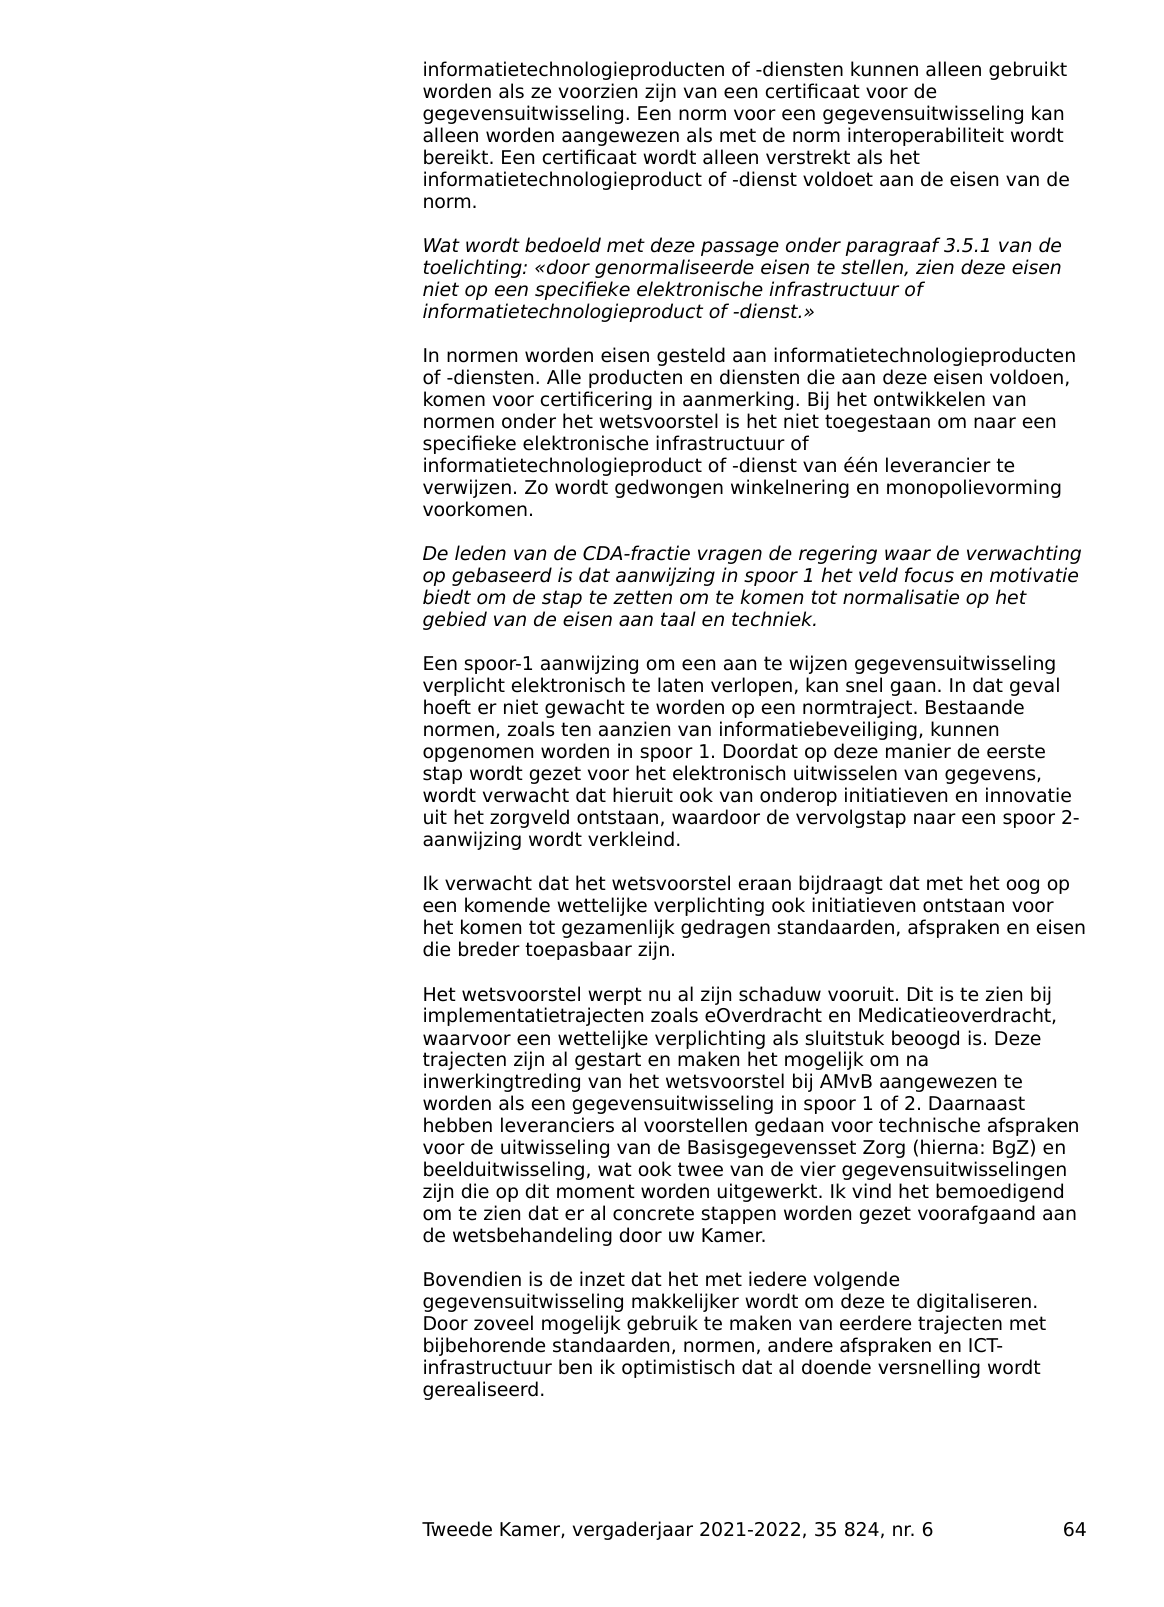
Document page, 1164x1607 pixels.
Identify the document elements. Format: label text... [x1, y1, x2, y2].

text Een spoor-1 aanwijzing om een aan te wijzen gegevensuitwisseling verplicht elektronisch te laten verlopen, kan snel gaan. In dat geval hoeft er niet gewacht te worden op een normtraject. Bestaande normen, zoals ten aanzien van informatiebeveiliging, kunnen opgenomen worden in spoor 1. Doordat op deze manier de eerste stap wordt gezet voor het elektronisch uitwisselen van gegevens, wordt verwacht dat hieruit ook van onderop initiatieven en innovatie uit het zorgveld ontstaan, waardoor de vervolgstap naar een spoor 2-aanwijzing wordt verkleind. [422, 653, 1087, 851]
text In normen worden eisen gesteld aan informatietechnologieproducten of -diensten. Alle producten en diensten die aan deze eisen voldoen, komen voor certificering in aanmerking. Bij het ontwikkelen van normen onder het wetsvoorstel is het niet toegestaan om naar een specifieke elektronische infrastructuur of informatietechnologieproduct of -dienst van één leverancier te verwijzen. Zo wordt gedwongen winkelnering en monopolievorming voorkomen. [422, 345, 1087, 521]
text informatietechnologieproducten of -diensten kunnen alleen gebruikt worden als ze voorzien zijn van een certificaat voor de gegevensuitwisseling. Een norm voor een gegevensuitwisseling kan alleen worden aangewezen als met de norm interoperabiliteit wordt bereikt. Een certificaat wordt alleen verstrekt als het informatietechnologieproduct of -dienst voldoet aan de eisen van de norm. [422, 59, 1087, 213]
text Ik verwacht dat het wetsvoorstel eraan bijdraagt dat met het oog op een komende wettelijke verplichting ook initiatieven ontstaan voor het komen tot gezamenlijk gedragen standaarden, afspraken en eisen die breder toepasbaar zijn. [422, 873, 1087, 961]
text Bovendien is de inzet dat het met iedere volgende gegevensuitwisseling makkelijker wordt om deze te digitaliseren. Door zoveel mogelijk gebruik te maken van eerdere trajecten met bijbehorende standaarden, normen, andere afspraken en ICT-infrastructuur ben ik optimistisch dat al doende versnelling wordt gerealiseerd. [422, 1269, 1087, 1401]
text Het wetsvoorstel werpt nu al zijn schaduw vooruit. Dit is te zien bij implementatietrajecten zoals eOverdracht en Medicatieoverdracht, waarvoor een wettelijke verplichting als sluitstuk beoogd is. Deze trajecten zijn al gestart en maken het mogelijk om na inwerkingtreding van het wetsvoorstel bij AMvB aangewezen te worden als een gegevensuitwisseling in spoor 1 of 2. Daarnaast hebben leveranciers al voorstellen gedaan voor technische afspraken voor de uitwisseling van de Basisgegevensset Zorg (hierna: BgZ) en beelduitwisseling, wat ook twee van de vier gegevensuitwisselingen zijn die op dit moment worden uitgewerkt. Ik vind het bemoedigend om te zien dat er al concrete stappen worden gezet voorafgaand aan de wetsbehandeling door uw Kamer. [422, 983, 1087, 1247]
text De leden van de CDA-fractie vragen de regering waar de verwachting op gebaseerd is dat aanwijzing in spoor 1 het veld focus en motivatie biedt om de stap te zetten om te komen tot normalisatie op het gebied van de eisen aan taal en techniek. [422, 543, 1087, 631]
text Wat wordt bedoeld met deze passage onder paragraaf 3.5.1 van de toelichting: «door genormaliseerde eisen te stellen, zien deze eisen niet op een specifieke elektronische infrastructuur of informatietechnologieproduct of -dienst.» [422, 235, 1087, 323]
